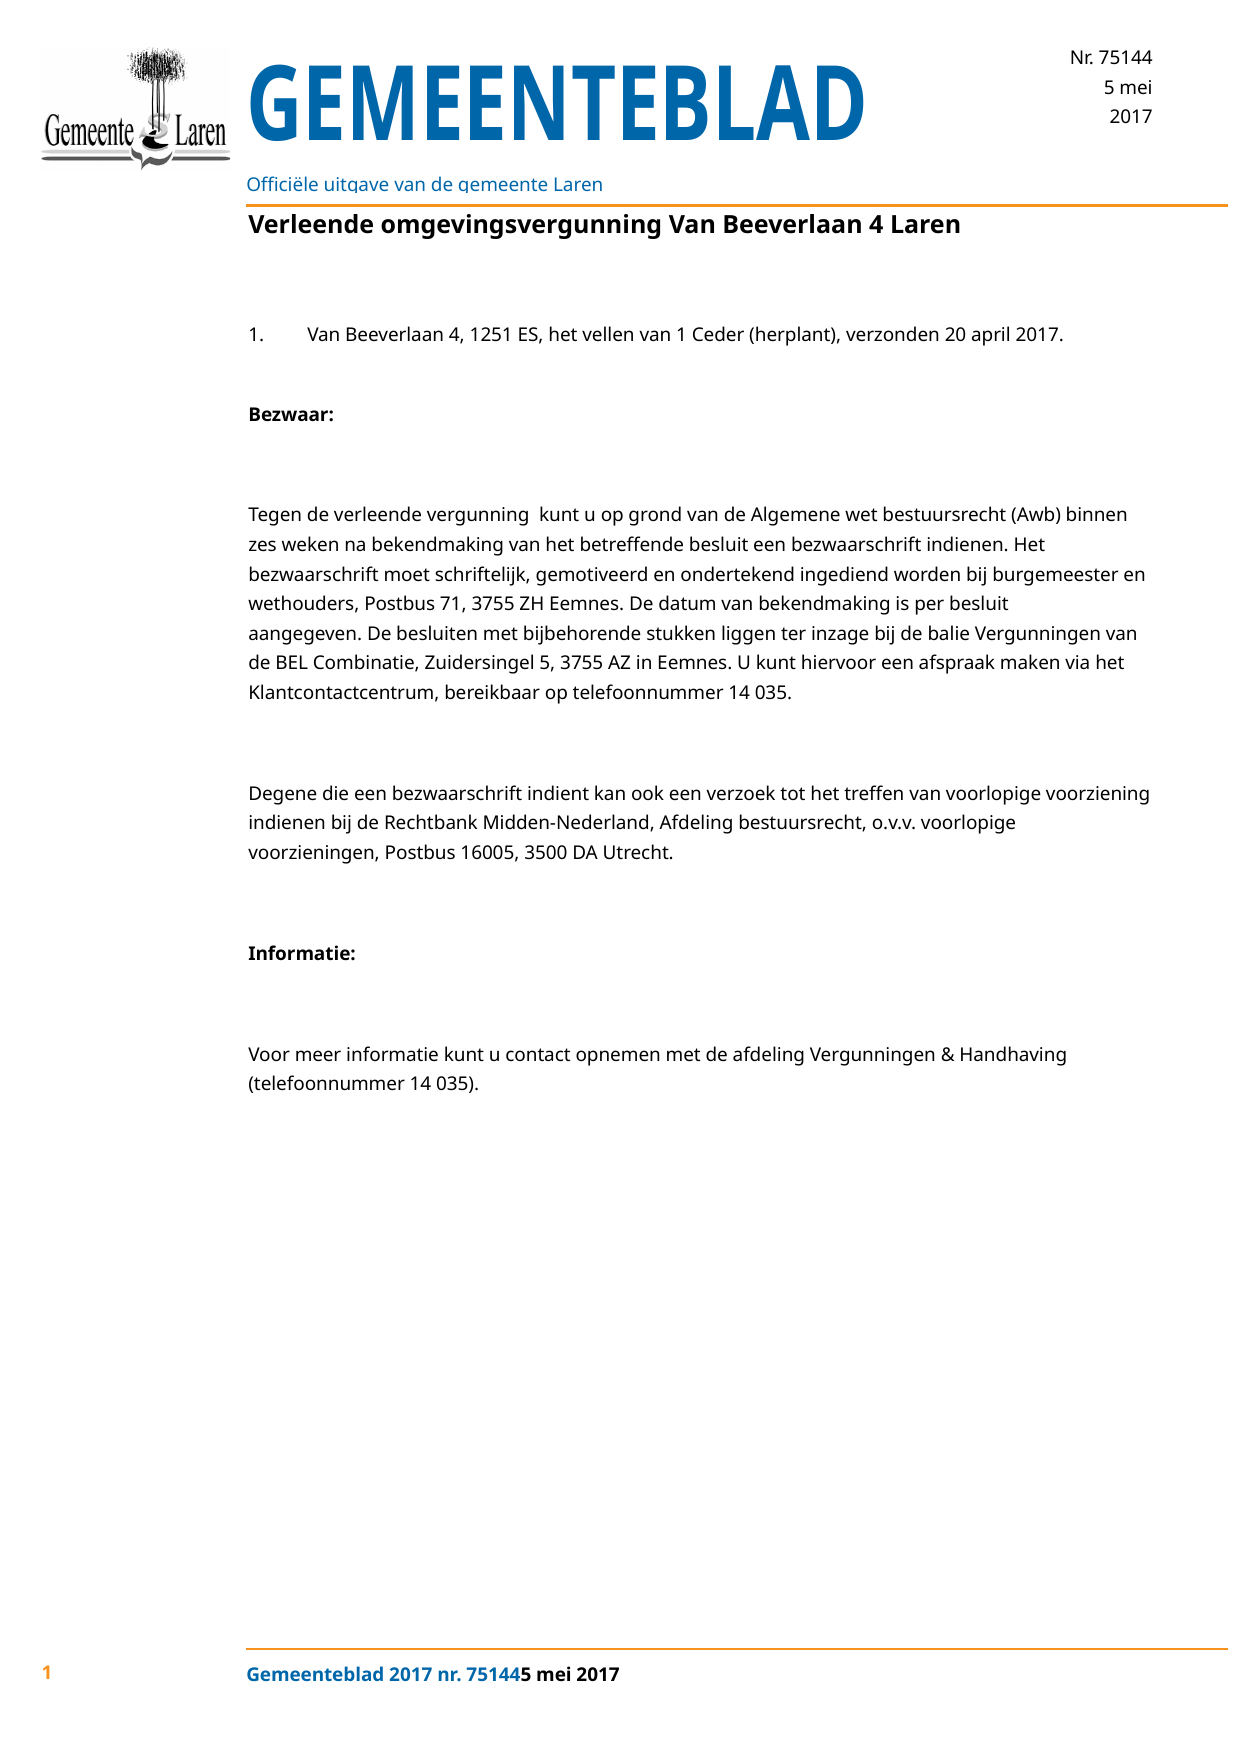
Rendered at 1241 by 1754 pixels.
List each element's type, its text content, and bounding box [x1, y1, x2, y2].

text Tegen de verleende vergunning kunt u op grond van de Algemene wet bestuursrecht (Awb) binnen zes weken na bekendmaking van het betreffende besluit een bezwaarschrift indienen. Het bezwaarschrift moet schriftelijk, gemotiveerd en ondertekend ingediend worden bij burgemeester en wethouders, Postbus 71, 3755 ZH Eemnes. De datum van bekendmaking is per besluit aangegeven. De besluiten met bijbehorende stukken liggen ter inzage bij de balie Vergunningen van de BEL Combinatie, Zuidersingel 5, 3755 AZ in Eemnes. U kunt hiervoor een afspraak maken via het Klantcontactcentrum, bereikbaar op telefoonnummer 14 035. [248, 502, 1152, 705]
text Bezwaar: [248, 401, 1152, 426]
text Voor meer informatie kunt u contact opnemen met de afdeling Vergunningen & Handhaving (telefoonnummer 14 035). [248, 1041, 1152, 1096]
picture [41, 47, 231, 172]
text Degene die een bezwaarschrift indient kan ook een verzoek tot het treffen van voorlopige voorziening indienen bij de Rechtbank Midden-Nederland, Afdeling bestuursrecht, o.v.v. voorlopige voorzieningen, Postbus 16005, 3500 DA Utrecht. [248, 780, 1152, 865]
list Van Beeverlaan 4, 1251 ES, het vellen van 1 Ceder (herplant), verzonden 20 april 2017. [248, 321, 1152, 346]
text Informatie: [248, 940, 1152, 966]
text Verleende omgevingsvergunning Van Beeverlaan 4 Laren [248, 207, 1152, 241]
